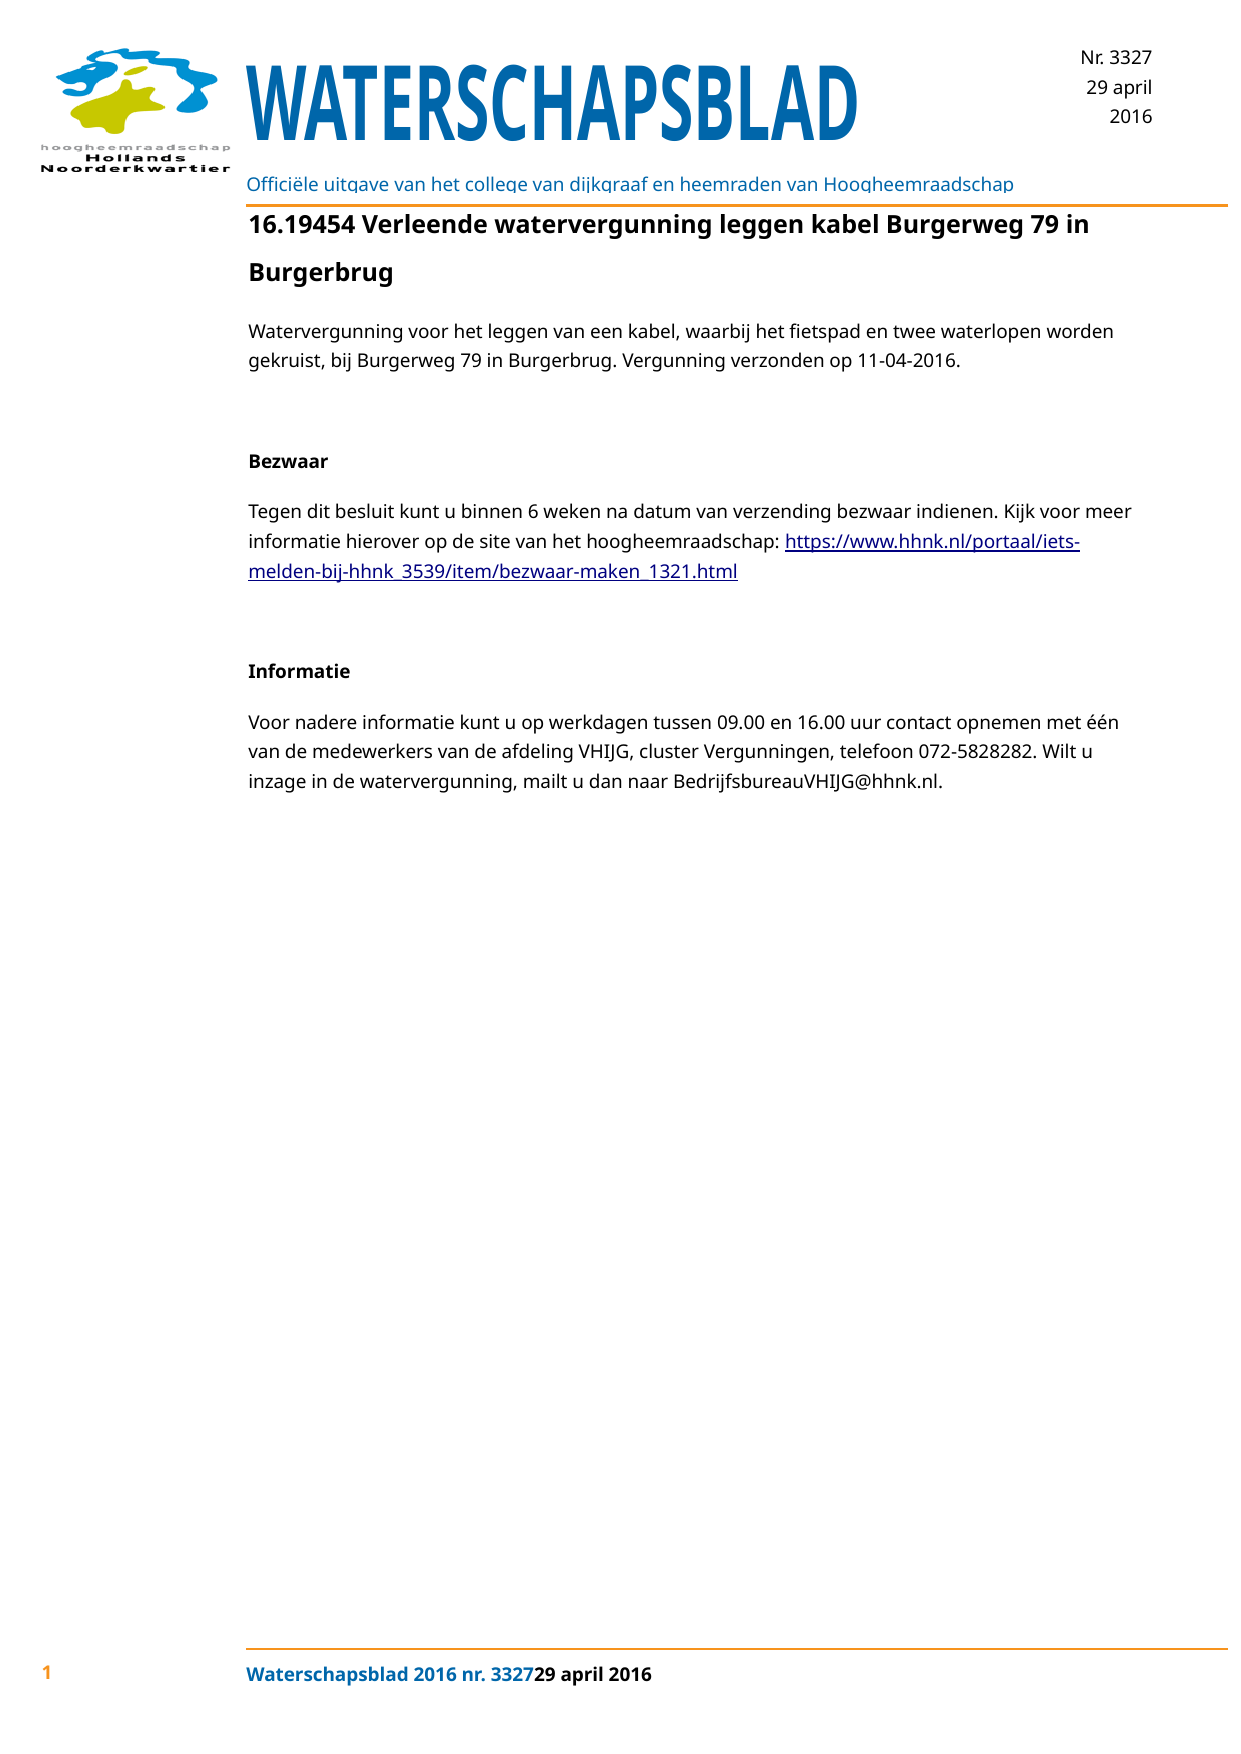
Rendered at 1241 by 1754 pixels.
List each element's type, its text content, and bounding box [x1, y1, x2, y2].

text Watervergunning voor het leggen van een kabel, waarbij het fietspad en twee waterlopen worden gekruist, bij Burgerweg 79 in Burgerbrug. Vergunning verzonden op 11-04-2016. [248, 318, 1152, 373]
text Tegen dit besluit kunt u binnen 6 weken na datum van verzending bezwaar indienen. Kijk voor meer informatie hierover op de site van het hoogheemraadschap: https://www.hhnk.nl/portaal/iets-melden-bij-hhnk_3539/item/bezwaar-maken_1321.html [248, 499, 1152, 584]
text Bezwaar [248, 448, 1152, 474]
text Informatie [248, 659, 1152, 684]
text Voor nadere informatie kunt u op werkdagen tussen 09.00 en 16.00 uur contact opnemen met één van de medewerkers van de afdeling VHIJG, cluster Vergunningen, telefoon 072-5828282. Wilt u inzage in de watervergunning, mailt u dan naar BedrijfsbureauVHIJG@hhnk.nl. [248, 709, 1152, 794]
text 16.19454 Verleende watervergunning leggen kabel Burgerweg 79 in Burgerbrug [248, 207, 1152, 288]
picture [41, 47, 231, 172]
